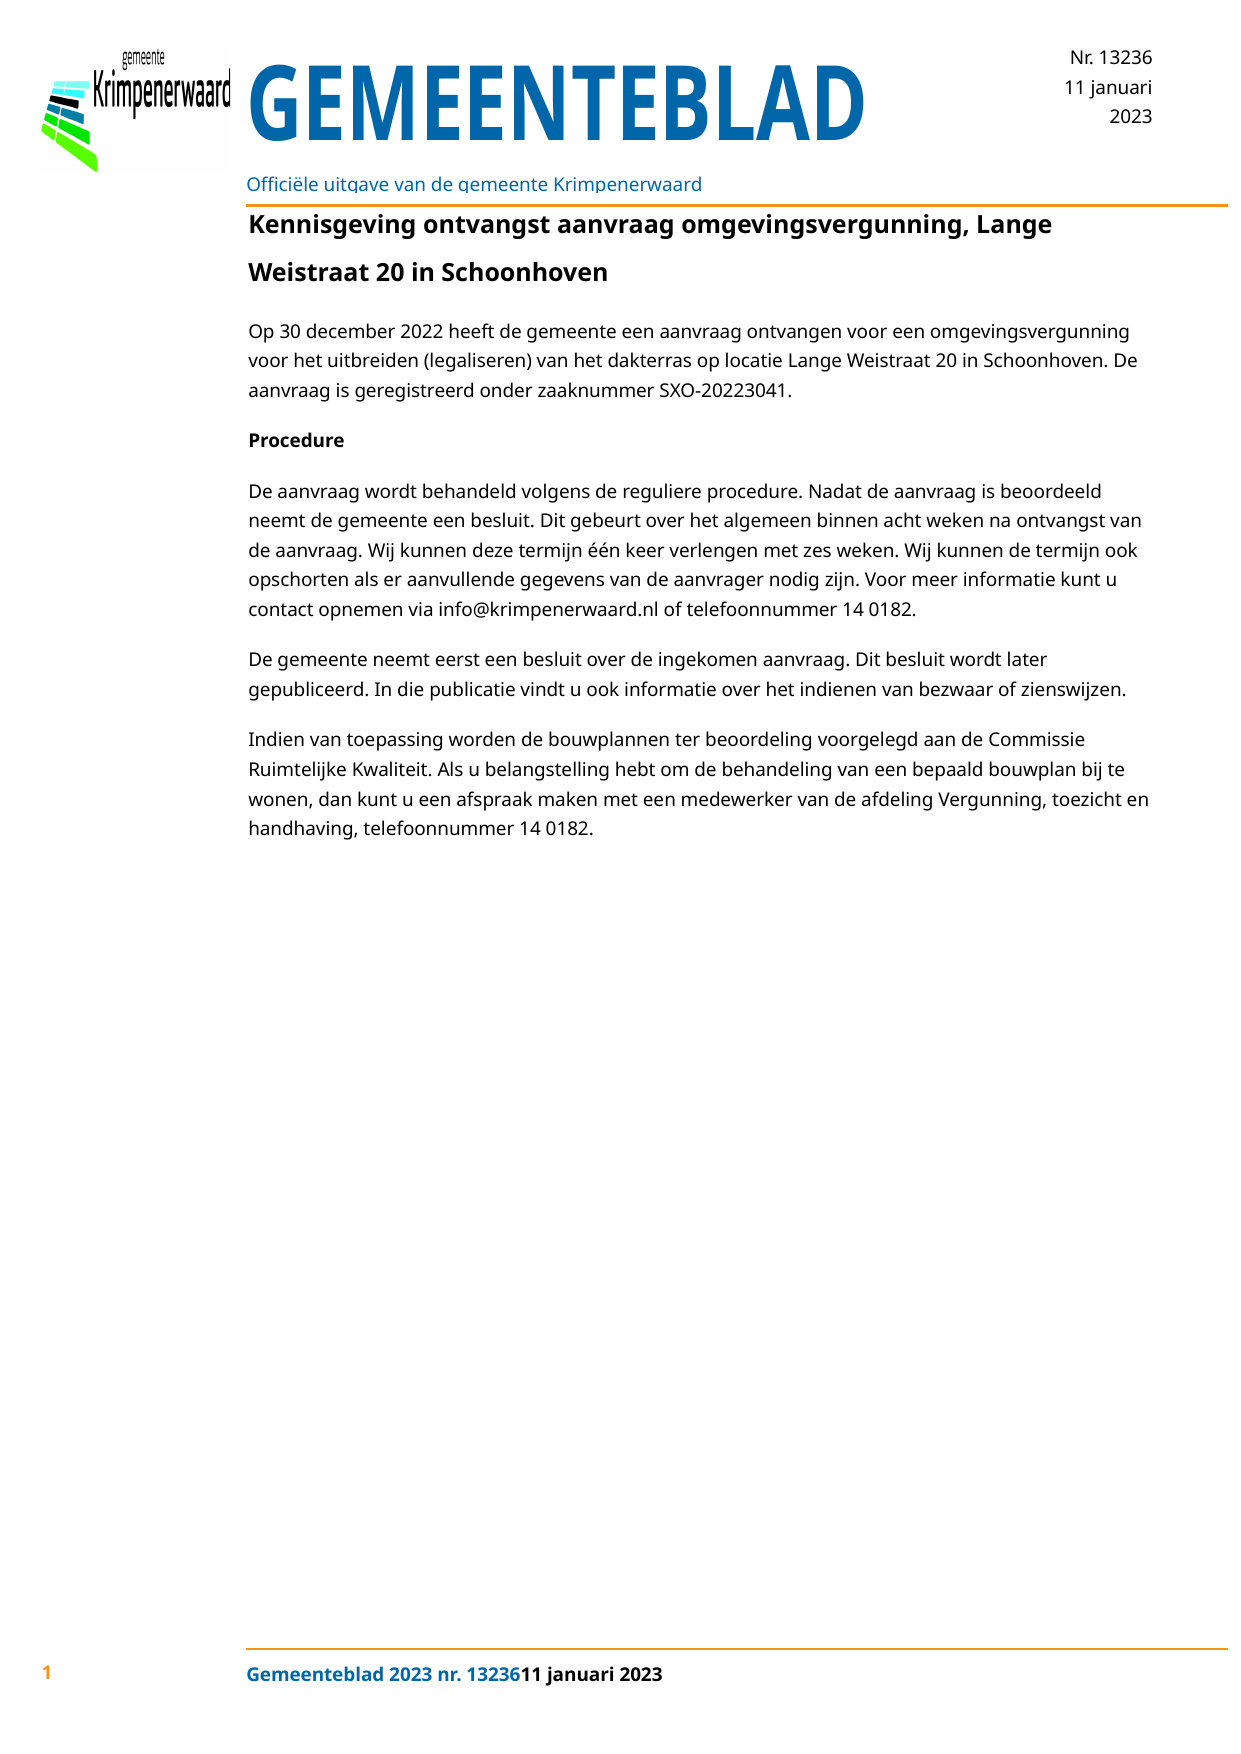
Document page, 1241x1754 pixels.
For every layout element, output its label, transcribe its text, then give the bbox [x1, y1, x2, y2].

text Procedure [248, 427, 1152, 453]
text Kennisgeving ontvangst aanvraag omgevingsvergunning, Lange Weistraat 20 in Schoonhoven [248, 207, 1152, 288]
text Op 30 december 2022 heeft de gemeente een aanvraag ontvangen voor een omgevingsvergunning voor het uitbreiden (legaliseren) van het dakterras op locatie Lange Weistraat 20 in Schoonhoven. De aanvraag is geregistreerd onder zaaknummer SXO-20223041. [248, 318, 1152, 403]
text Indien van toepassing worden de bouwplannen ter beoordeling voorgelegd aan de Commissie Ruimtelijke Kwaliteit. Als u belangstelling hebt om de behandeling van een bepaald bouwplan bij te wonen, dan kunt u een afspraak maken met een medewerker van de afdeling Vergunning, toezicht en handhaving, telefoonnummer 14 0182. [248, 727, 1152, 841]
text De gemeente neemt eerst een besluit over de ingekomen aanvraag. Dit besluit wordt later gepubliceerd. In die publicatie vindt u ook informatie over het indienen van bezwaar of zienswijzen. [248, 647, 1152, 702]
picture [41, 47, 231, 172]
text De aanvraag wordt behandeld volgens de reguliere procedure. Nadat de aanvraag is beoordeeld neemt de gemeente een besluit. Dit gebeurt over het algemeen binnen acht weken na ontvangst van de aanvraag. Wij kunnen deze termijn één keer verlengen met zes weken. Wij kunnen de termijn ook opschorten als er aanvullende gegevens van de aanvrager nodig zijn. Voor meer informatie kunt u contact opnemen via info@krimpenerwaard.nl of telefoonnummer 14 0182. [248, 478, 1152, 622]
